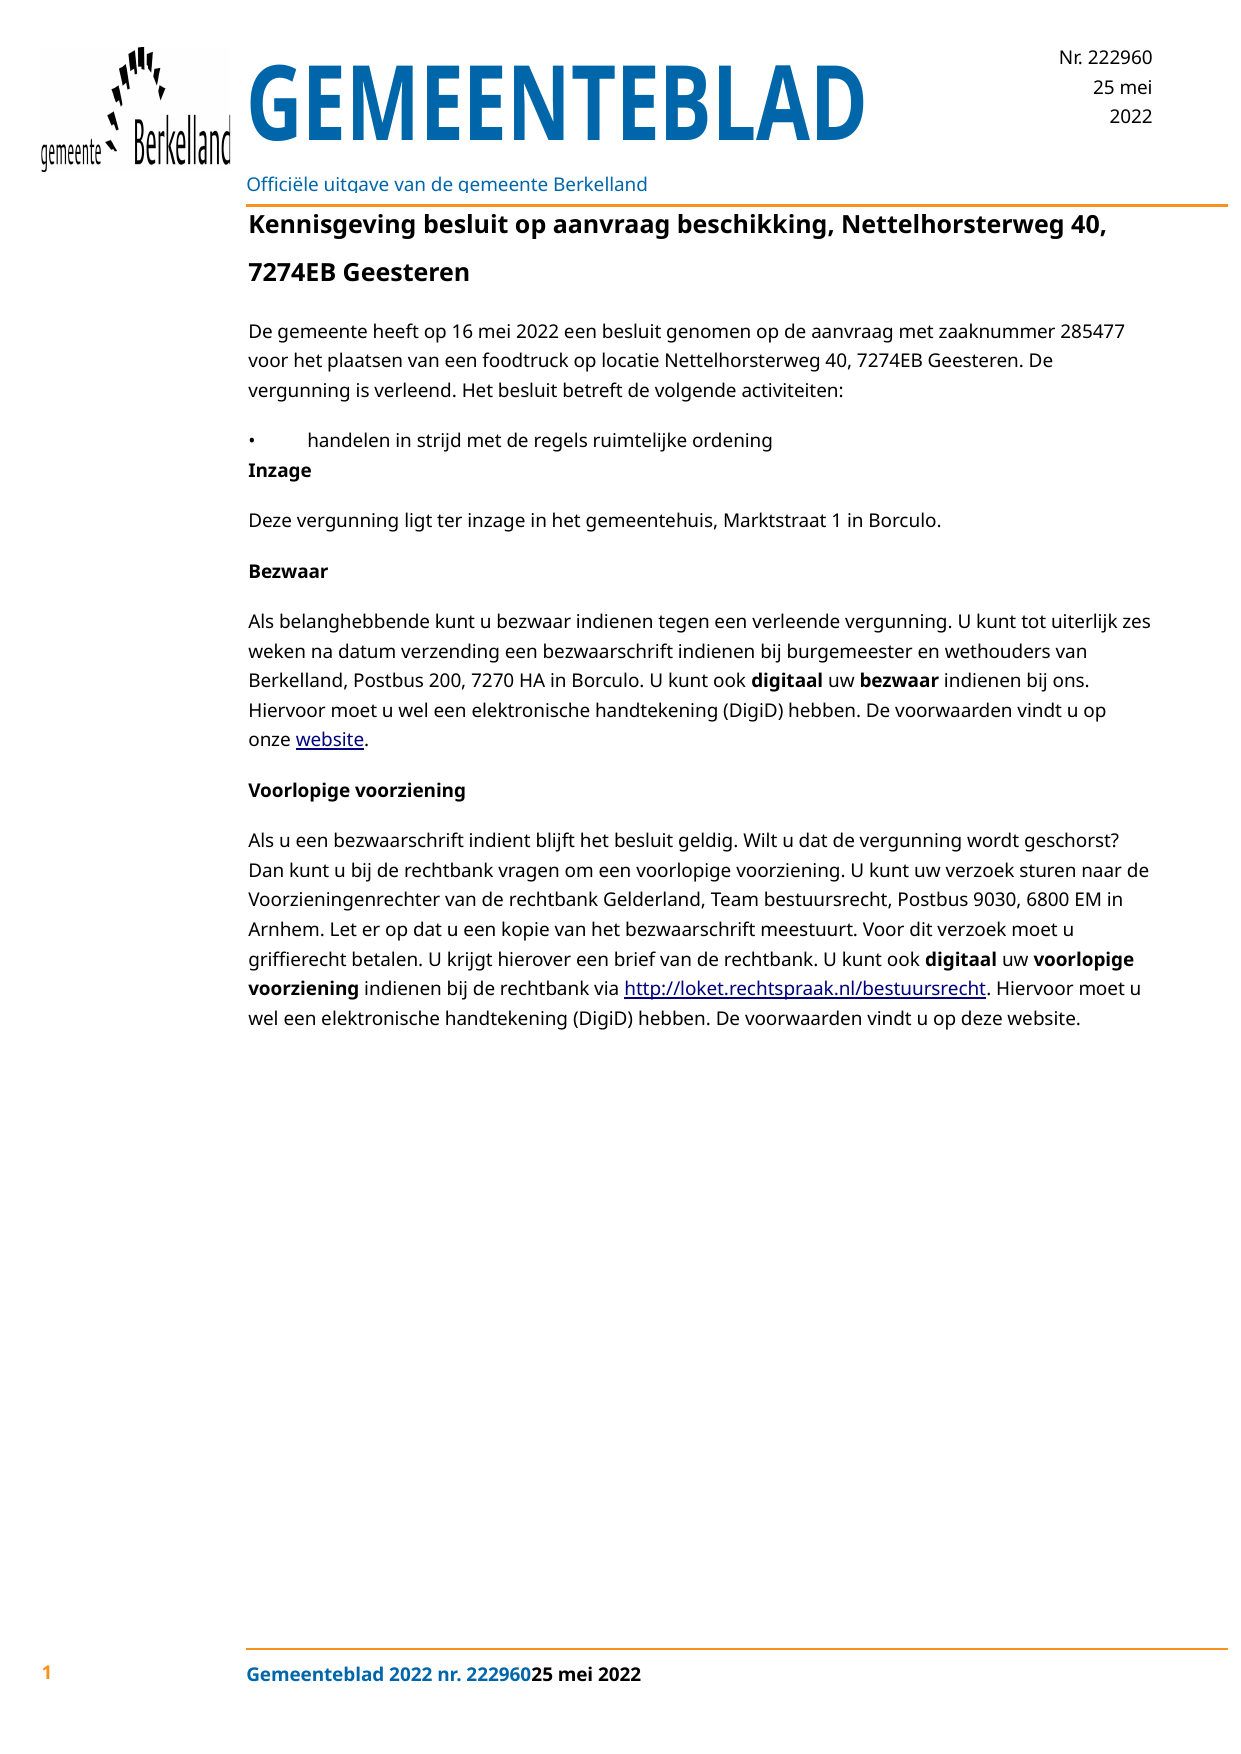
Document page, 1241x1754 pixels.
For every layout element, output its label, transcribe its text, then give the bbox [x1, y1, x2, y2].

list handelen in strijd met de regels ruimtelijke ordening [248, 427, 1152, 453]
text Bezwaar [248, 558, 1152, 584]
text Als u een bezwaarschrift indient blijft het besluit geldig. Wilt u dat de vergunning wordt geschorst? Dan kunt u bij de rechtbank vragen om een voorlopige voorziening. U kunt uw verzoek sturen naar de Voorzieningenrechter van de rechtbank Gelderland, Team bestuursrecht, Postbus 9030, 6800 EM in Arnhem. Let er op dat u een kopie van het bezwaarschrift meestuurt. Voor dit verzoek moet u griffierecht betalen. U krijgt hierover een brief van de rechtbank. U kunt ook digitaal uw voorlopige voorziening indienen bij de rechtbank via http://loket.rechtspraak.nl/bestuursrecht. Hiervoor moet u wel een elektronische handtekening (DigiD) hebben. De voorwaarden vindt u op deze website. [248, 827, 1152, 1031]
text Als belanghebbende kunt u bezwaar indienen tegen een verleende vergunning. U kunt tot uiterlijk zes weken na datum verzending een bezwaarschrift indienen bij burgemeester en wethouders van Berkelland, Postbus 200, 7270 HA in Borculo. U kunt ook digitaal uw bezwaar indienen bij ons. Hiervoor moet u wel een elektronische handtekening (DigiD) hebben. De voorwaarden vindt u op onze website. [248, 608, 1152, 752]
text Inzage [248, 457, 1152, 483]
text Kennisgeving besluit op aanvraag beschikking, Nettelhorsterweg 40, 7274EB Geesteren [248, 207, 1152, 288]
text Voorlopige voorziening [248, 777, 1152, 803]
picture [41, 47, 231, 172]
text Deze vergunning ligt ter inzage in het gemeentehuis, Marktstraat 1 in Borculo. [248, 507, 1152, 533]
text De gemeente heeft op 16 mei 2022 een besluit genomen op de aanvraag met zaaknummer 285477 voor het plaatsen van een foodtruck op locatie Nettelhorsterweg 40, 7274EB Geesteren. De vergunning is verleend. Het besluit betreft de volgende activiteiten: [248, 318, 1152, 403]
